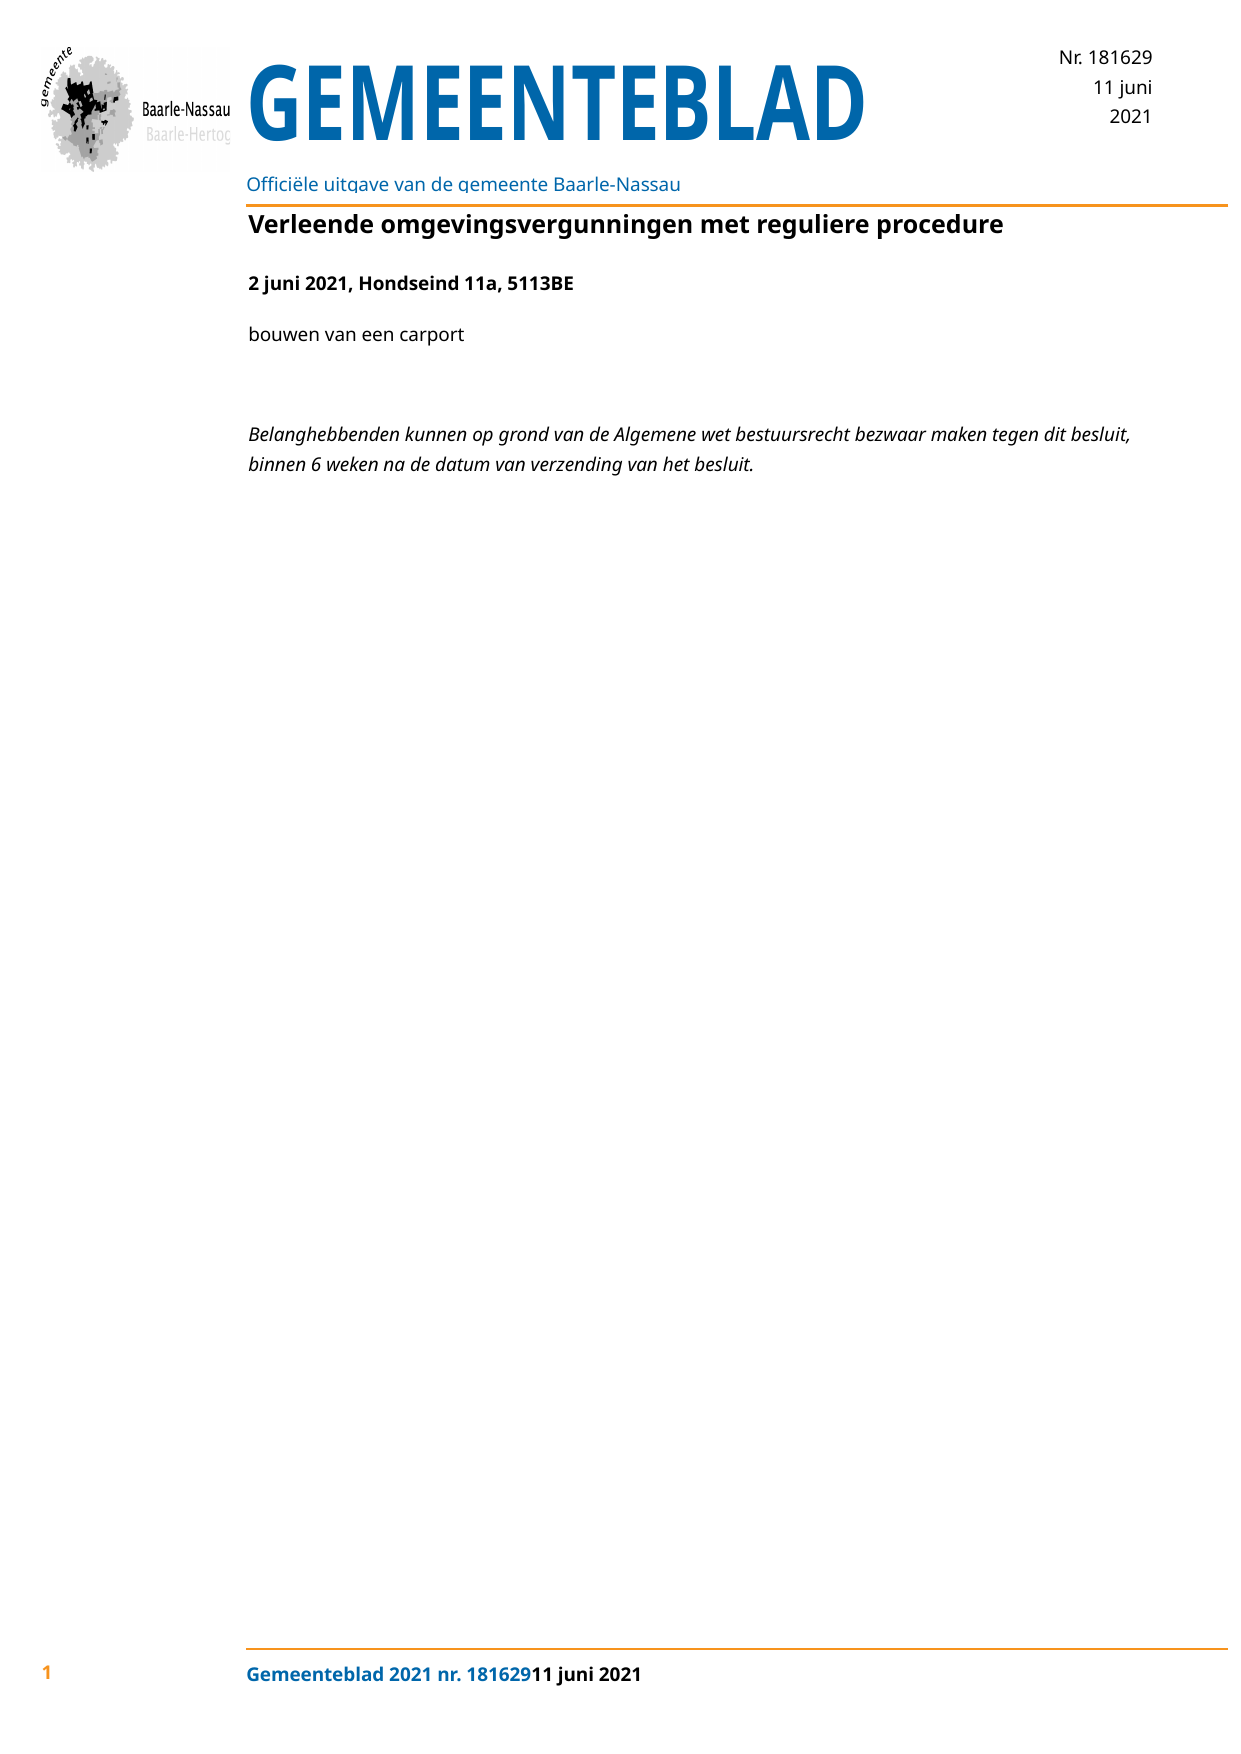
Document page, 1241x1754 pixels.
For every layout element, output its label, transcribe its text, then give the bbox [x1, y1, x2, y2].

text Belanghebbenden kunnen op grond van de Algemene wet bestuursrecht bezwaar maken tegen dit besluit, binnen 6 weken na de datum van verzending van het besluit. [248, 422, 1152, 477]
text 2 juni 2021, Hondseind 11a, 5113BE [248, 270, 1152, 296]
text bouwen van een carport [248, 321, 1152, 346]
picture [41, 47, 231, 172]
text Verleende omgevingsvergunningen met reguliere procedure [248, 207, 1152, 241]
